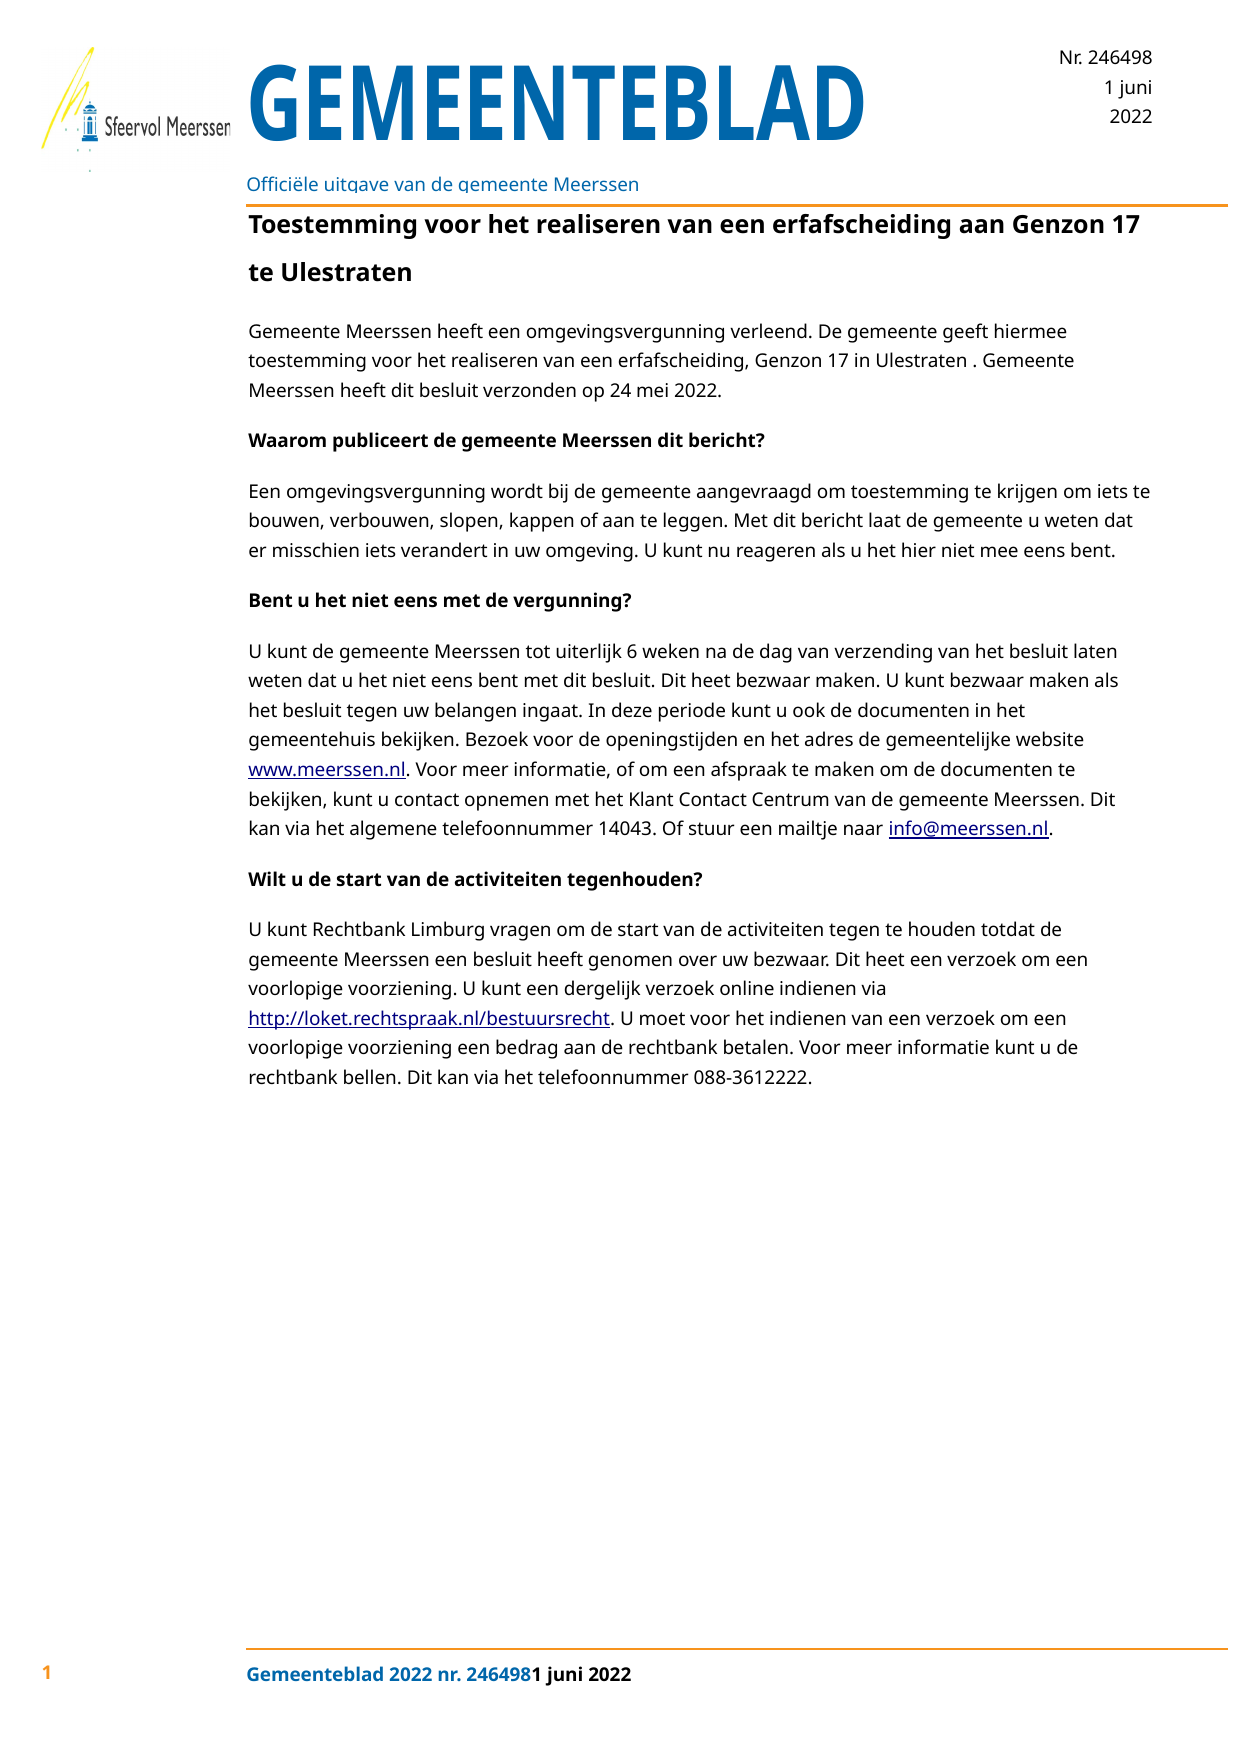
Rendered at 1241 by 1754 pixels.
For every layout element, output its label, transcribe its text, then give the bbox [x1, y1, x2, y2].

picture [41, 47, 231, 172]
text U kunt Rechtbank Limburg vragen om de start van de activiteiten tegen te houden totdat de gemeente Meerssen een besluit heeft genomen over uw bezwaar. Dit heet een verzoek om een voorlopige voorziening. U kunt een dergelijk verzoek online indienen via http://loket.rechtspraak.nl/bestuursrecht. U moet voor het indienen van een verzoek om een voorlopige voorziening een bedrag aan de rechtbank betalen. Voor meer informatie kunt u de rechtbank bellen. Dit kan via het telefoonnummer 088-3612222. [248, 916, 1152, 1090]
text Een omgevingsvergunning wordt bij de gemeente aangevraagd om toestemming te krijgen om iets te bouwen, verbouwen, slopen, kappen of aan te leggen. Met dit bericht laat de gemeente u weten dat er misschien iets verandert in uw omgeving. U kunt nu reageren als u het hier niet mee eens bent. [248, 478, 1152, 563]
text Bent u het niet eens met de vergunning? [248, 587, 1152, 613]
text Toestemming voor het realiseren van een erfafscheiding aan Genzon 17 te Ulestraten [248, 207, 1152, 288]
text Wilt u de start van de activiteiten tegenhouden? [248, 866, 1152, 892]
text Waarom publiceert de gemeente Meerssen dit bericht? [248, 427, 1152, 453]
text U kunt de gemeente Meerssen tot uiterlijk 6 weken na de dag van verzending van het besluit laten weten dat u het niet eens bent met dit besluit. Dit heet bezwaar maken. U kunt bezwaar maken als het besluit tegen uw belangen ingaat. In deze periode kunt u ook de documenten in het gemeentehuis bekijken. Bezoek voor de openingstijden en het adres de gemeentelijke website www.meerssen.nl. Voor meer informatie, of om een afspraak te maken om de documenten te bekijken, kunt u contact opnemen met het Klant Contact Centrum van de gemeente Meerssen. Dit kan via het algemene telefoonnummer 14043. Of stuur een mailtje naar info@meerssen.nl. [248, 638, 1152, 841]
text Gemeente Meerssen heeft een omgevingsvergunning verleend. De gemeente geeft hiermee toestemming voor het realiseren van een erfafscheiding, Genzon 17 in Ulestraten . Gemeente Meerssen heeft dit besluit verzonden op 24 mei 2022. [248, 318, 1152, 403]
